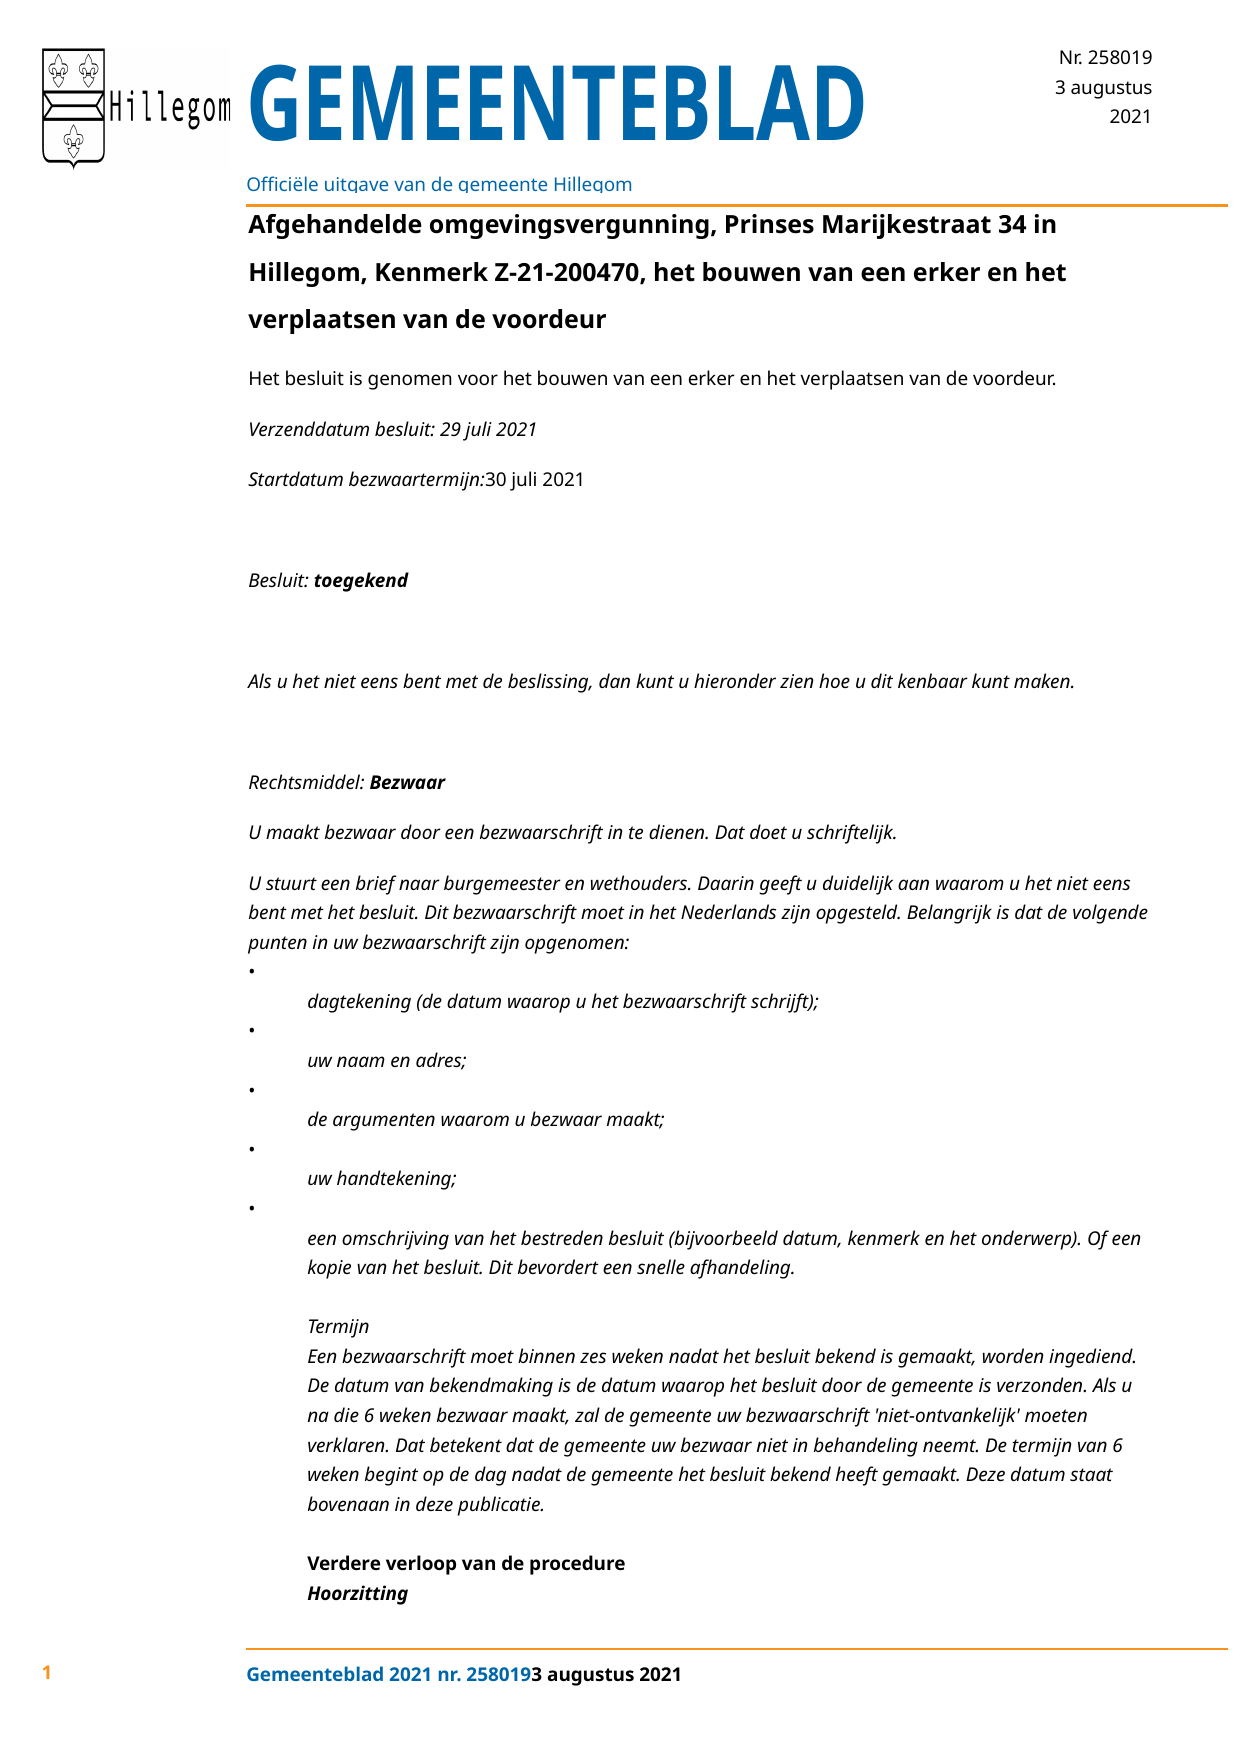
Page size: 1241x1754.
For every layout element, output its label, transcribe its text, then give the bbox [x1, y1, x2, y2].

text Rechtsmiddel: Bezwaar [248, 769, 1152, 794]
list Verdere verloop van de procedure [248, 1550, 1152, 1576]
list Een bezwaarschrift moet binnen zes weken nadat het besluit bekend is gemaakt, worden ingediend. De datum van bekendmaking is de datum waarop het besluit door de gemeente is verzonden. Als u na die 6 weken bezwaar maakt, zal de gemeente uw bezwaarschrift 'niet-ontvankelijk' moeten verklaren. Dat betekent dat de gemeente uw bezwaar niet in behandeling neemt. De termijn van 6 weken begint op de dag nadat de gemeente het besluit bekend heeft gemaakt. Deze datum staat bovenaan in deze publicatie. [248, 1343, 1152, 1517]
list een omschrijving van het bestreden besluit (bijvoorbeeld datum, kenmerk en het onderwerp). Of een kopie van het besluit. Dit bevordert een snelle afhandeling. [248, 1225, 1152, 1280]
text Besluit: toegekend [248, 567, 1152, 593]
text Startdatum bezwaartermijn:30 juli 2021 [248, 466, 1152, 492]
picture [41, 47, 231, 172]
text U maakt bezwaar door een bezwaarschrift in te dienen. Dat doet u schriftelijk. [248, 819, 1152, 845]
text Afgehandelde omgevingsvergunning, Prinses Marijkestraat 34 in Hillegom, Kenmerk Z-21-200470, het bouwen van een erker en het verplaatsen van de voordeur [248, 207, 1152, 336]
text Verzenddatum besluit: 29 juli 2021 [248, 416, 1152, 442]
list dagtekening (de datum waarop u het bezwaarschrift schrijft); [248, 988, 1152, 1014]
text Het besluit is genomen voor het bouwen van een erker en het verplaatsen van de voordeur. [248, 366, 1152, 391]
text U stuurt een brief naar burgemeester en wethouders. Daarin geeft u duidelijk aan waarom u het niet eens bent met het besluit. Dit bezwaarschrift moet in het Nederlands zijn opgesteld. Belangrijk is dat de volgende punten in uw bezwaarschrift zijn opgenomen: [248, 870, 1152, 954]
list de argumenten waarom u bezwaar maakt; [248, 1106, 1152, 1132]
list Hoorzitting [248, 1580, 1152, 1605]
list uw handtekening; [248, 1166, 1152, 1191]
list uw naam en adres; [248, 1047, 1152, 1073]
text Als u het niet eens bent met de beslissing, dan kunt u hieronder zien hoe u dit kenbaar kunt maken. [248, 668, 1152, 694]
list Termijn [248, 1313, 1152, 1339]
